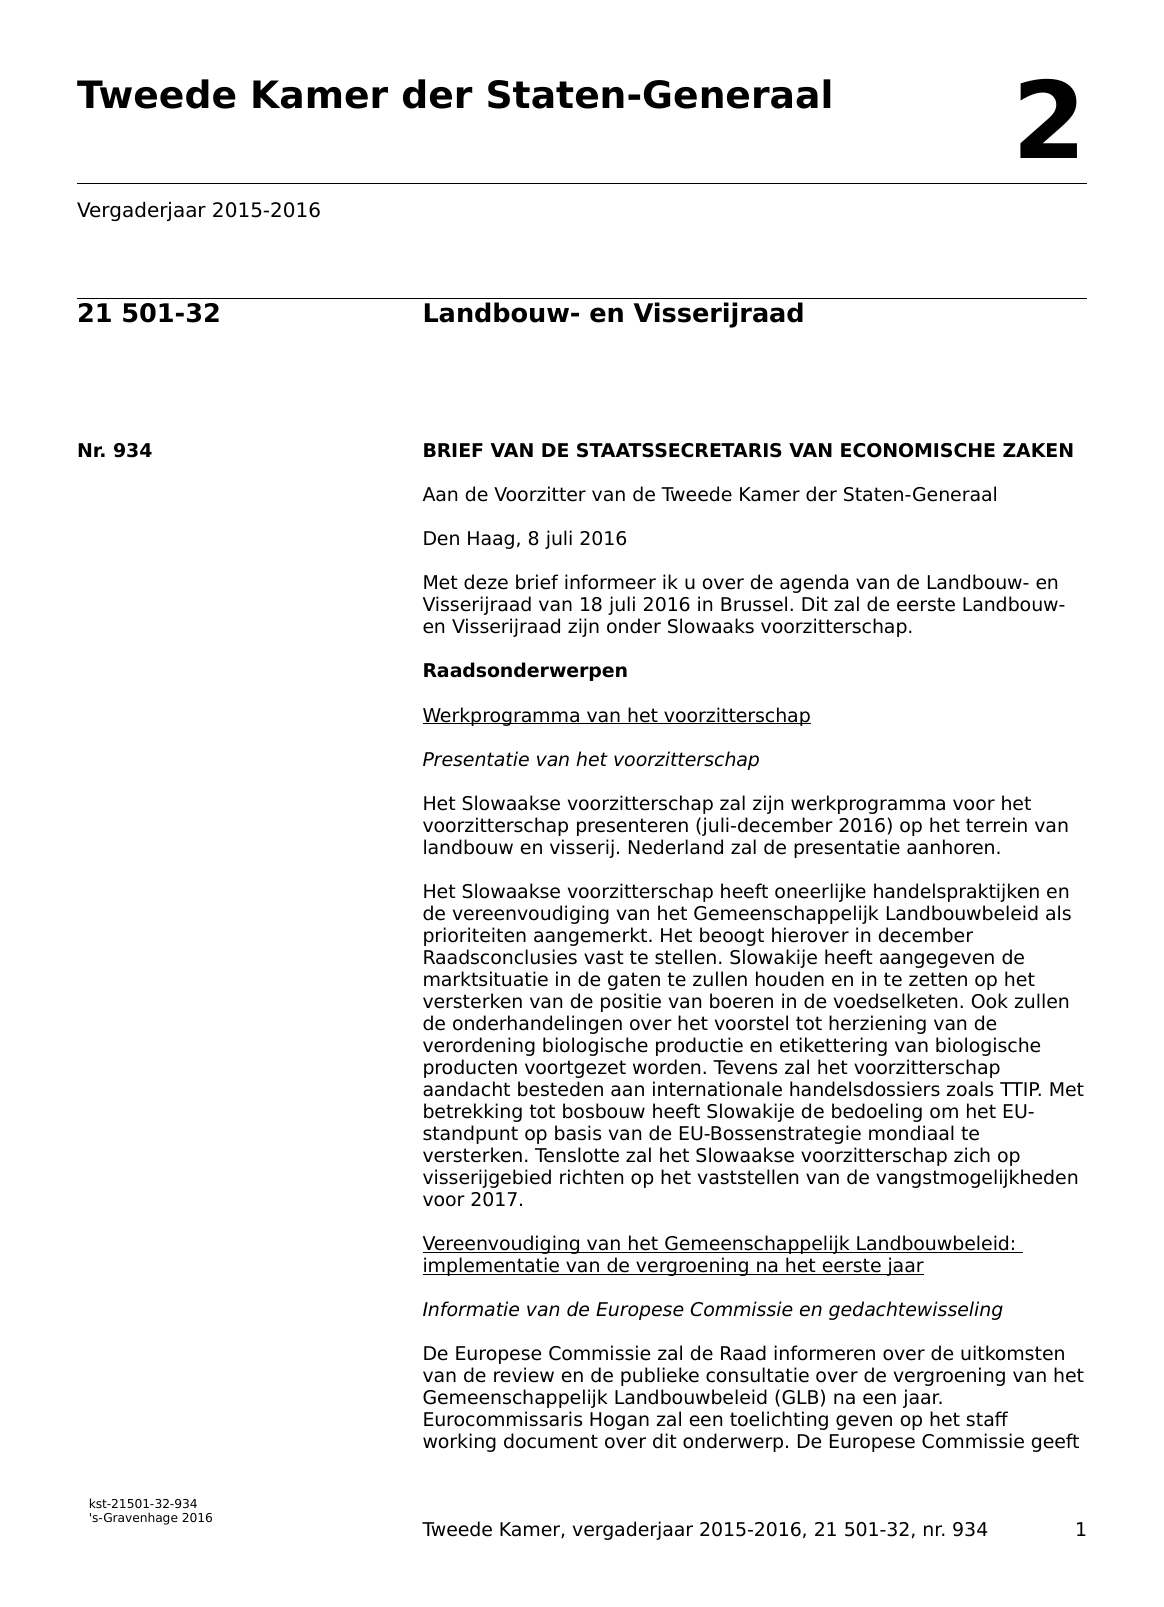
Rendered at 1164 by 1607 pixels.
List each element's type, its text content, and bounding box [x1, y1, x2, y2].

subtitle Werkprogramma van het voorzitterschap [422, 704, 1087, 726]
table_header 2 [886, 59, 1087, 183]
text Het Slowaakse voorzitterschap heeft oneerlijke handelspraktijken en de vereenvoudiging van het Gemeenschappelijk Landbouwbeleid als prioriteiten aangemerkt. Het beoogt hierover in december Raadsconclusies vast te stellen. Slowakije heeft aangegeven de marktsituatie in de gaten te zullen houden en in te zetten op het versterken van de positie van boeren in de voedselketen. Ook zullen de onderhandelingen over het voorstel tot herziening van de verordening biologische productie en etikettering van biologische producten voortgezet worden. Tevens zal het voorzitterschap aandacht besteden aan internationale handelsdossiers zoals TTIP. Met betrekking tot bosbouw heeft Slowakije de bedoeling om het EU-standpunt op basis van de EU-Bossenstrategie mondiaal te versterken. Tenslotte zal het Slowaakse voorzitterschap zich op visserijgebied richten op het vaststellen van de vangstmogelijkheden voor 2017. [422, 881, 1087, 1211]
subtitle Raadsonderwerpen [422, 660, 1087, 682]
text Aan de Voorzitter van de Tweede Kamer der Staten-Generaal [422, 484, 1087, 506]
subtitle Vereenvoudiging van het Gemeenschappelijk Landbouwbeleid: implementatie van de vergroening na het eerste jaar [422, 1233, 1087, 1277]
text kst-21501-32-934 [88, 1497, 323, 1511]
subtitle Nr. 934 BRIEF VAN DE STAATSSECRETARIS VAN ECONOMISCHE ZAKEN [77, 440, 1087, 462]
subtitle Presentatie van het voorzitterschap [422, 749, 1087, 771]
text Den Haag, 8 juli 2016 [422, 528, 1087, 550]
table_header Tweede Kamer der Staten-Generaal [77, 59, 886, 183]
text 's-Gravenhage 2016 [88, 1511, 323, 1525]
text De Europese Commissie zal de Raad informeren over de uitkomsten van de review en de publieke consultatie over de vergroening van het Gemeenschappelijk Landbouwbeleid (GLB) na een jaar. Eurocommissaris Hogan zal een toelichting geven op het staff working document over dit onderwerp. De Europese Commissie geeft [422, 1343, 1087, 1453]
subtitle Informatie van de Europese Commissie en gedachtewisseling [422, 1299, 1087, 1321]
subtitle 21 501-32 Landbouw- en Visserijraad [77, 299, 1087, 329]
text Het Slowaakse voorzitterschap zal zijn werkprogramma voor het voorzitterschap presenteren (juli-december 2016) op het terrein van landbouw en visserij. Nederland zal de presentatie aanhoren. [422, 793, 1087, 859]
table_cell Vergaderjaar 2015-2016 [77, 184, 1087, 298]
text Met deze brief informeer ik u over de agenda van de Landbouw- en Visserijraad van 18 juli 2016 in Brussel. Dit zal de eerste Landbouw- en Visserijraad zijn onder Slowaaks voorzitterschap. [422, 572, 1087, 638]
